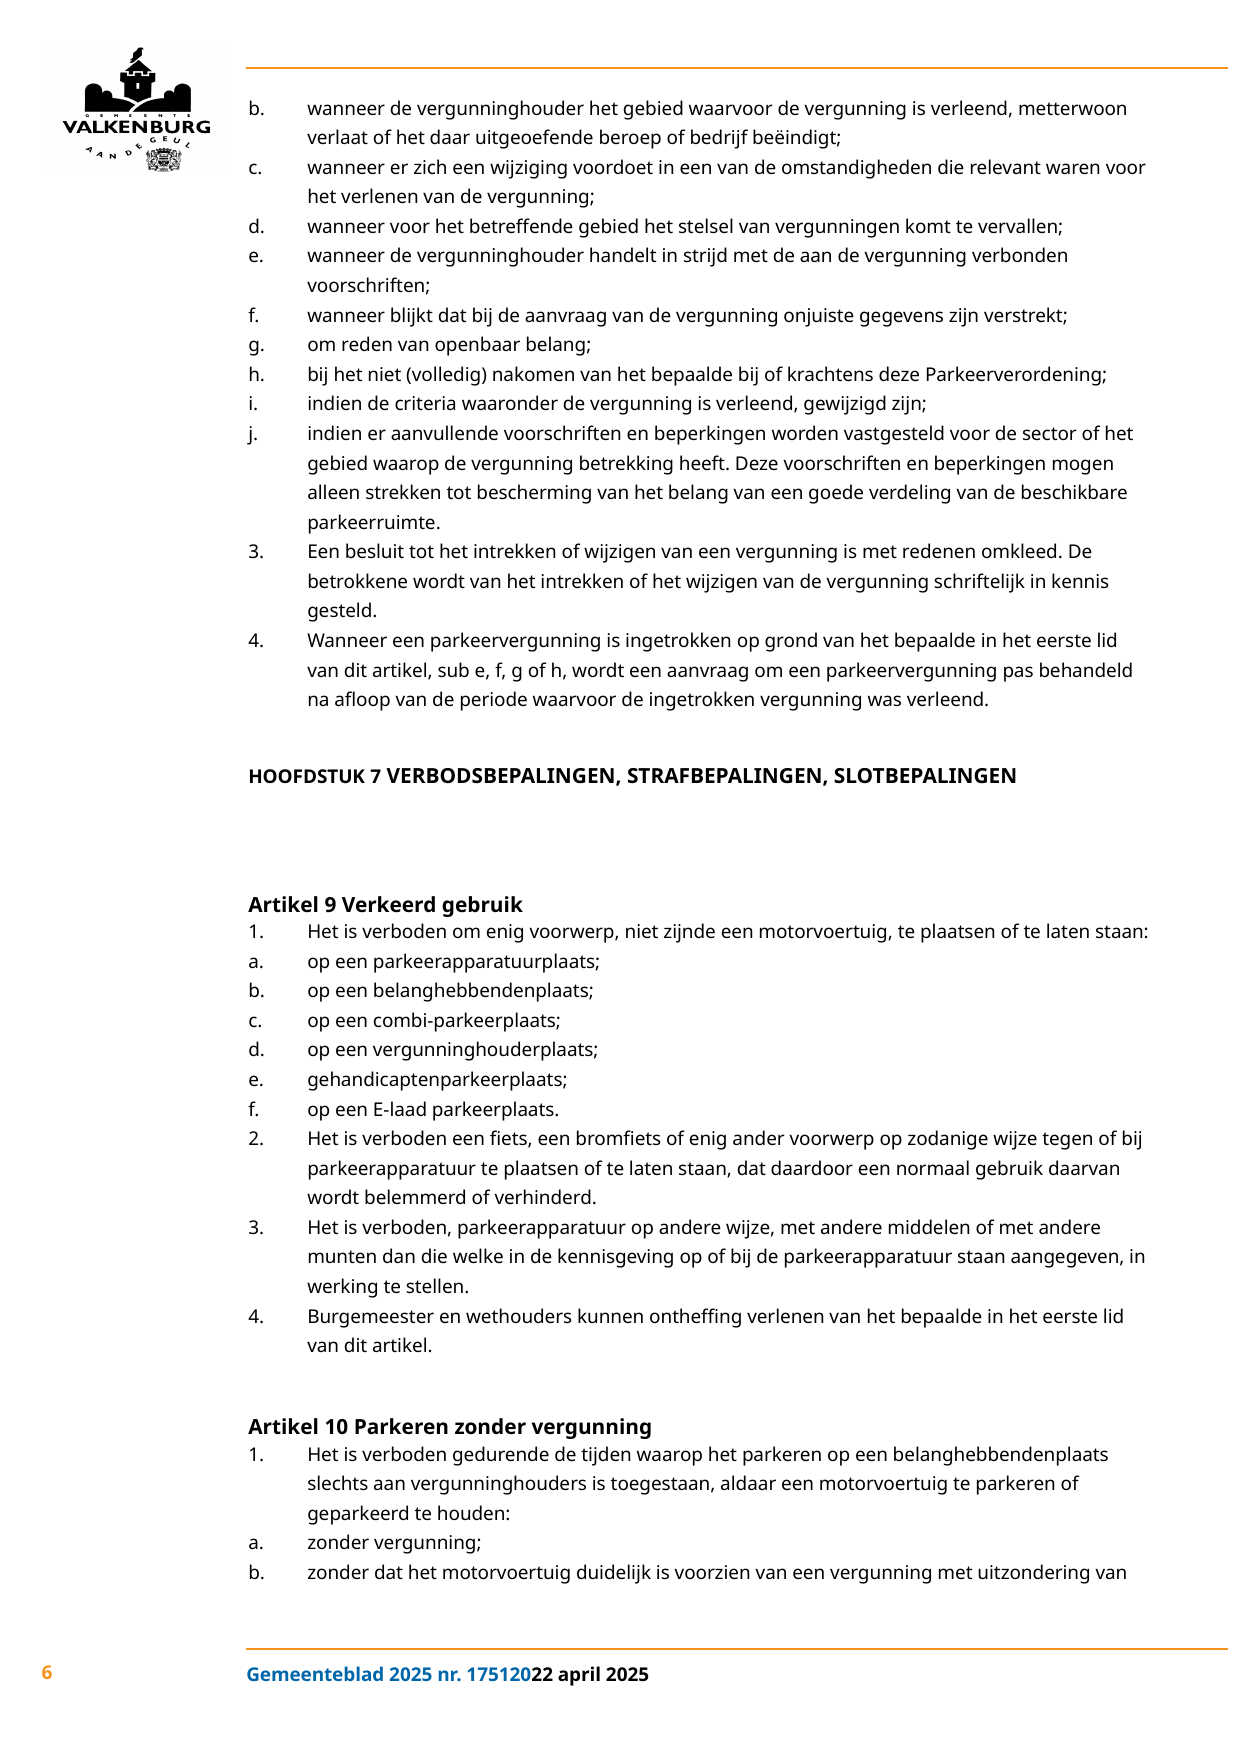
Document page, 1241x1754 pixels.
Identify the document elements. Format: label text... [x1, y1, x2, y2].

list Burgemeester en wethouders kunnen ontheffing verlenen van het bepaalde in het eerste lid van dit artikel. [248, 1303, 1152, 1358]
list zonder dat het motorvoertuig duidelijk is voorzien van een vergunning met uitzondering van [248, 1559, 1152, 1585]
list gehandicaptenparkeerplaats; [248, 1066, 1152, 1092]
list Het is verboden om enig voorwerp, niet zijnde een motorvoertuig, te plaatsen of te laten staan: [248, 918, 1152, 944]
list Een besluit tot het intrekken of wijzigen van een vergunning is met redenen omkleed. De betrokkene wordt van het intrekken of het wijzigen van de vergunning schriftelijk in kennis gesteld. [248, 538, 1152, 623]
picture [41, 47, 231, 172]
list bij het niet (volledig) nakomen van het bepaalde bij of krachtens deze Parkeerverordening; [248, 361, 1152, 387]
list zonder vergunning; [248, 1529, 1152, 1555]
text HOOFDSTUK 7 VERBODSBEPALINGEN, STRAFBEPALINGEN, SLOTBEPALINGEN [248, 762, 1152, 790]
list op een combi-parkeerplaats; [248, 1007, 1152, 1033]
list indien er aanvullende voorschriften en beperkingen worden vastgesteld voor de sector of het gebied waarop de vergunning betrekking heeft. Deze voorschriften en beperkingen mogen alleen strekken tot bescherming van het belang van een goede verdeling van de beschikbare parkeerruimte. [248, 420, 1152, 535]
list om reden van openbaar belang; [248, 331, 1152, 357]
list op een vergunninghouderplaats; [248, 1037, 1152, 1062]
list wanneer de vergunninghouder het gebied waarvoor de vergunning is verleend, metterwoon verlaat of het daar uitgeoefende beroep of bedrijf beëindigt; [248, 95, 1152, 150]
list Wanneer een parkeervergunning is ingetrokken op grond van het bepaalde in het eerste lid van dit artikel, sub e, f, g of h, wordt een aanvraag om een parkeervergunning pas behandeld na afloop van de periode waarvoor de ingetrokken vergunning was verleend. [248, 627, 1152, 712]
text Artikel 10 Parkeren zonder vergunning [248, 1412, 1152, 1441]
list wanneer de vergunninghouder handelt in strijd met de aan de vergunning verbonden voorschriften; [248, 243, 1152, 298]
list indien de criteria waaronder de vergunning is verleend, gewijzigd zijn; [248, 391, 1152, 416]
list op een parkeerapparatuurplaats; [248, 948, 1152, 973]
text Artikel 9 Verkeerd gebruik [248, 890, 1152, 918]
list Het is verboden, parkeerapparatuur op andere wijze, met andere middelen of met andere munten dan die welke in de kennisgeving op of bij de parkeerapparatuur staan aangegeven, in werking te stellen. [248, 1214, 1152, 1299]
list wanneer blijkt dat bij de aanvraag van de vergunning onjuiste gegevens zijn verstrekt; [248, 302, 1152, 328]
list Het is verboden een fiets, een bromfiets of enig ander voorwerp op zodanige wijze tegen of bij parkeerapparatuur te plaatsen of te laten staan, dat daardoor een normaal gebruik daarvan wordt belemmerd of verhinderd. [248, 1125, 1152, 1210]
list op een belanghebbendenplaats; [248, 977, 1152, 1003]
list wanneer voor het betreffende gebied het stelsel van vergunningen komt te vervallen; [248, 213, 1152, 239]
list op een E-laad parkeerplaats. [248, 1096, 1152, 1121]
list Het is verboden gedurende de tijden waarop het parkeren op een belanghebbendenplaats slechts aan vergunninghouders is toegestaan, aldaar een motorvoertuig te parkeren of geparkeerd te houden: [248, 1441, 1152, 1526]
list wanneer er zich een wijziging voordoet in een van de omstandigheden die relevant waren voor het verlenen van de vergunning; [248, 154, 1152, 209]
